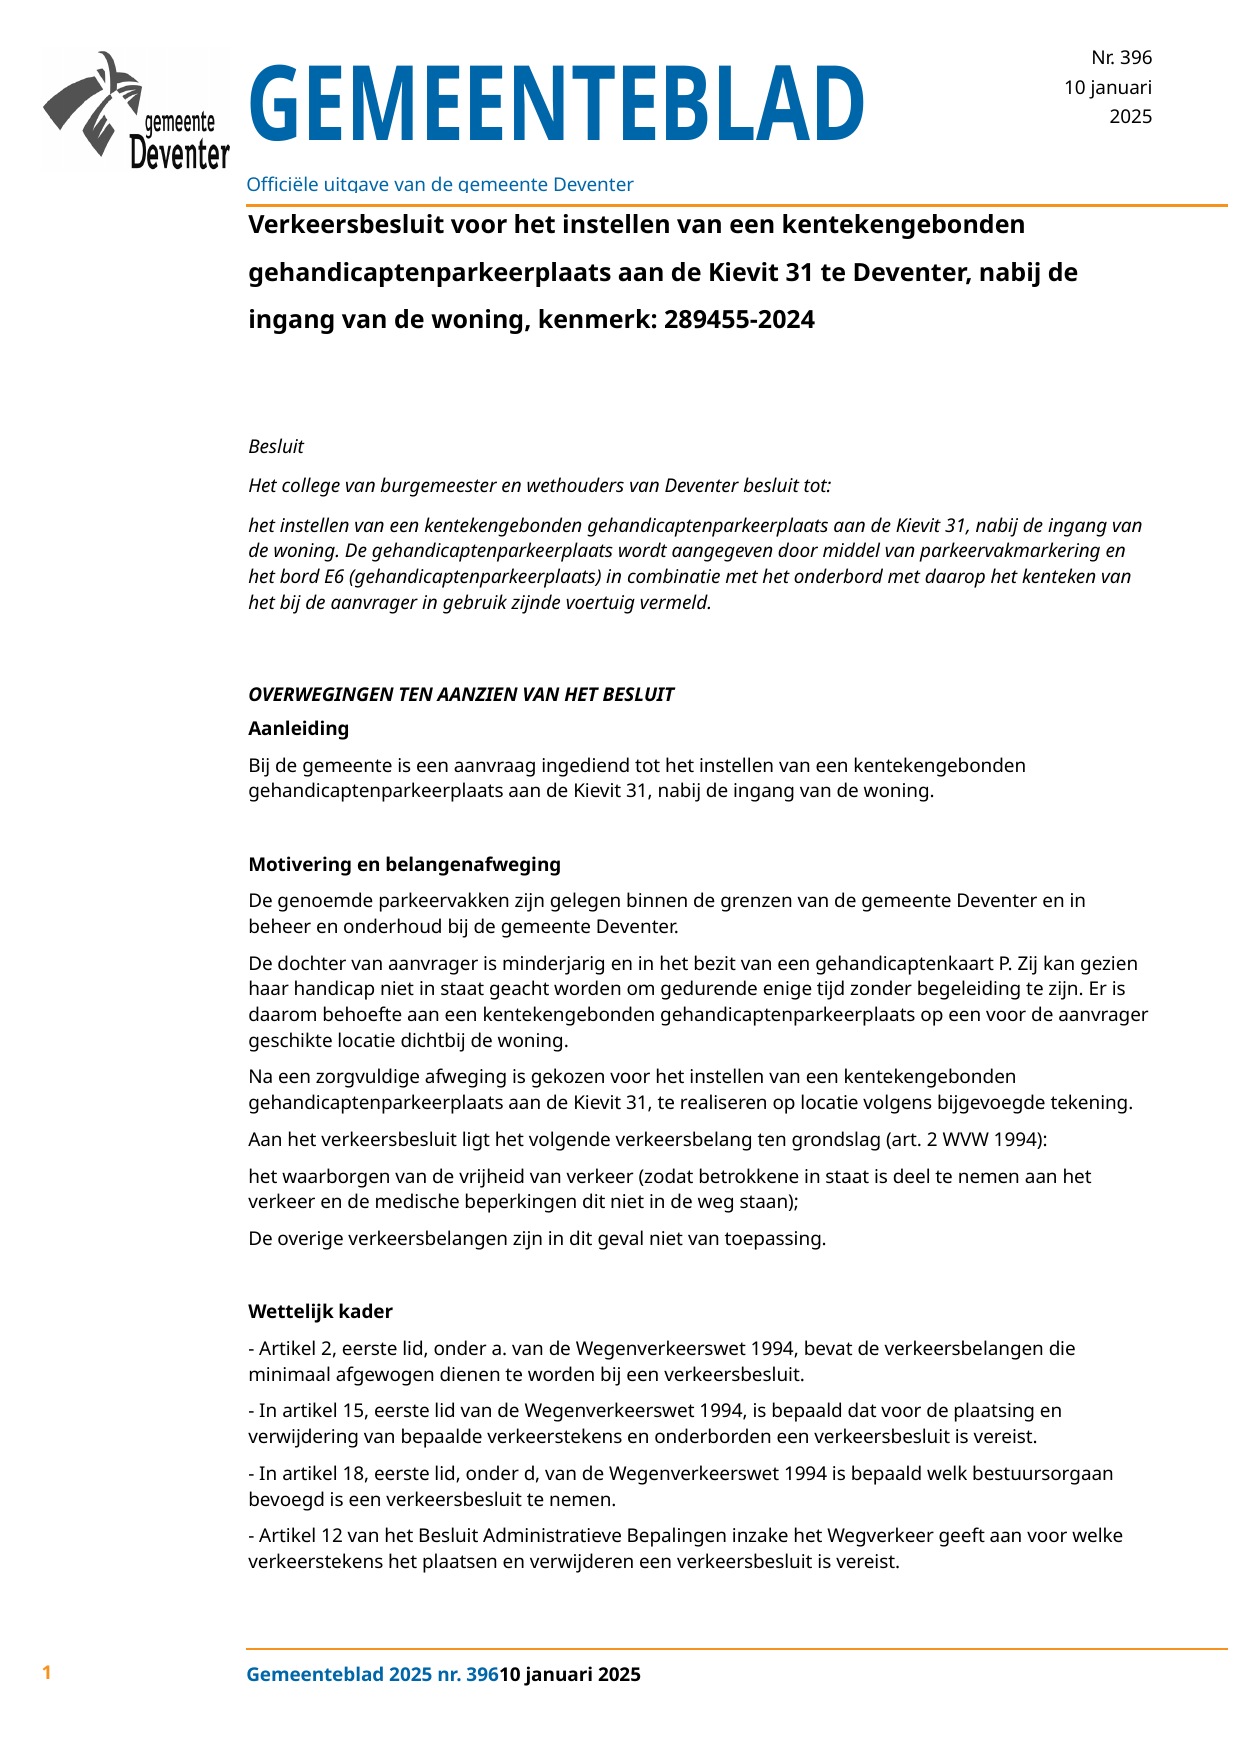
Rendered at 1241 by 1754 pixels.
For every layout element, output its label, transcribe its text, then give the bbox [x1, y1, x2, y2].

text - In artikel 18, eerste lid, onder d, van de Wegenverkeerswet 1994 is bepaald welk bestuursorgaan bevoegd is een verkeersbesluit te nemen. [248, 1460, 1152, 1511]
text - Artikel 2, eerste lid, onder a. van de Wegenverkeerswet 1994, bevat de verkeersbelangen die minimaal afgewogen dienen te worden bij een verkeersbesluit. [248, 1335, 1152, 1387]
text Motivering en belangenafweging [248, 851, 1152, 877]
text het waarborgen van de vrijheid van verkeer (zodat betrokkene in staat is deel te nemen aan het verkeer en de medische beperkingen dit niet in de weg staan); [248, 1163, 1152, 1214]
text - Artikel 12 van het Besluit Administratieve Bepalingen inzake het Wegverkeer geeft aan voor welke verkeerstekens het plaatsen en verwijderen een verkeersbesluit is vereist. [248, 1522, 1152, 1574]
text Wettelijk kader [248, 1298, 1152, 1324]
text Bij de gemeente is een aanvraag ingediend tot het instellen van een kentekengebonden gehandicaptenparkeerplaats aan de Kievit 31, nabij de ingang van de woning. [248, 752, 1152, 803]
text - In artikel 15, eerste lid van de Wegenverkeerswet 1994, is bepaald dat voor de plaatsing en verwijdering van bepaalde verkeerstekens en onderborden een verkeersbesluit is vereist. [248, 1398, 1152, 1449]
text het instellen van een kentekengebonden gehandicaptenparkeerplaats aan de Kievit 31, nabij de ingang van de woning. De gehandicaptenparkeerplaats wordt aangegeven door middel van parkeervakmarkering en het bord E6 (gehandicaptenparkeerplaats) in combinatie met het onderbord met daarop het kenteken van het bij de aanvrager in gebruik zijnde voertuig vermeld. [248, 512, 1152, 615]
text OVERWEGINGEN TEN AANZIEN VAN HET BESLUIT [248, 681, 1152, 707]
text Besluit [248, 433, 1152, 459]
text De overige verkeersbelangen zijn in dit geval niet van toepassing. [248, 1225, 1152, 1251]
text De dochter van aanvrager is minderjarig en in het bezit van een gehandicaptenkaart P. Zij kan gezien haar handicap niet in staat geacht worden om gedurende enige tijd zonder begeleiding te zijn. Er is daarom behoefte aan een kentekengebonden gehandicaptenparkeerplaats op een voor de aanvrager geschikte locatie dichtbij de woning. [248, 950, 1152, 1053]
text De genoemde parkeervakken zijn gelegen binnen de grenzen van de gemeente Deventer en in beheer en onderhoud bij de gemeente Deventer. [248, 887, 1152, 939]
text Aanleiding [248, 715, 1152, 741]
text Na een zorgvuldige afweging is gekozen voor het instellen van een kentekengebonden gehandicaptenparkeerplaats aan de Kievit 31, te realiseren op locatie volgens bijgevoegde tekening. [248, 1064, 1152, 1115]
picture [41, 47, 231, 172]
text Aan het verkeersbesluit ligt het volgende verkeersbelang ten grondslag (art. 2 WVW 1994): [248, 1126, 1152, 1152]
text Het college van burgemeester en wethouders van Deventer besluit tot: [248, 472, 1152, 498]
text Verkeersbesluit voor het instellen van een kentekengebonden gehandicaptenparkeerplaats aan de Kievit 31 te Deventer, nabij de ingang van de woning, kenmerk: 289455-2024 [248, 207, 1152, 336]
